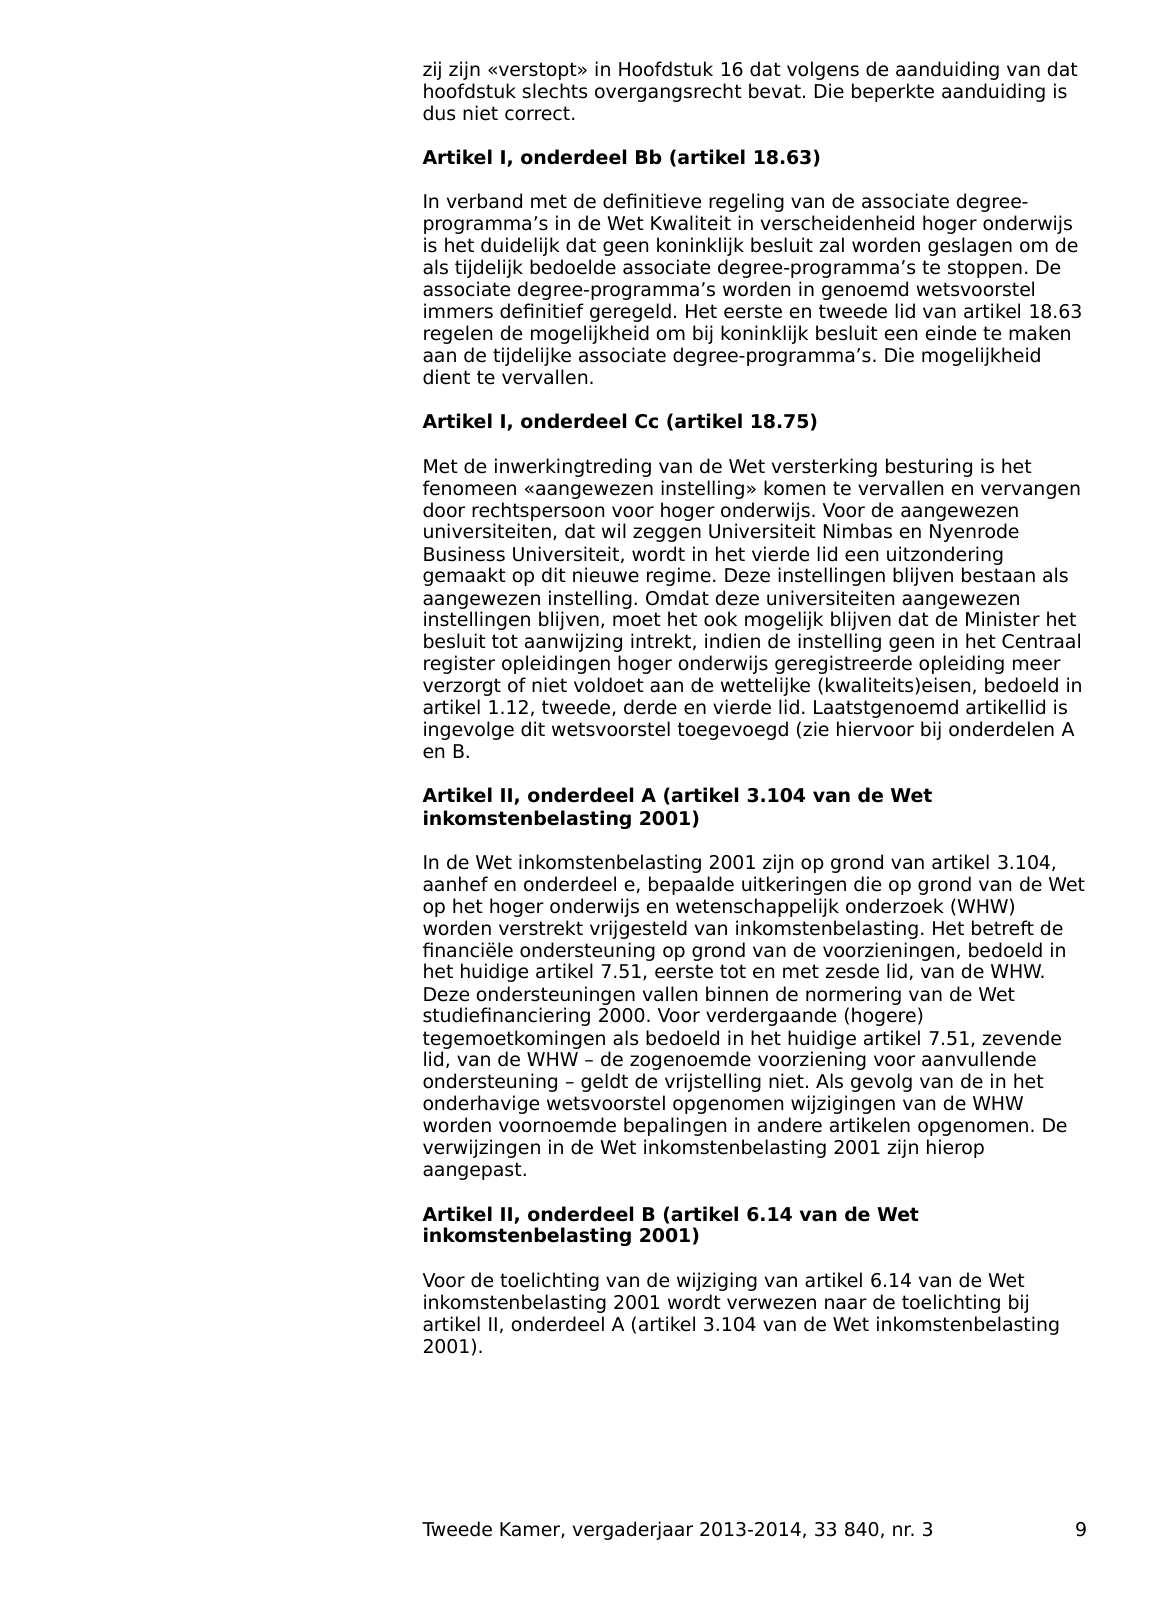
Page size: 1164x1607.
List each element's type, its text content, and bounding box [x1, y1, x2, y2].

text In de Wet inkomstenbelasting 2001 zijn op grond van artikel 3.104, aanhef en onderdeel e, bepaalde uitkeringen die op grond van de Wet op het hoger onderwijs en wetenschappelijk onderzoek (WHW) worden verstrekt vrijgesteld van inkomstenbelasting. Het betreft de financiële ondersteuning op grond van de voorzieningen, bedoeld in het huidige artikel 7.51, eerste tot en met zesde lid, van de WHW. Deze ondersteuningen vallen binnen de normering van de Wet studiefinanciering 2000. Voor verdergaande (hogere) tegemoetkomingen als bedoeld in het huidige artikel 7.51, zevende lid, van de WHW – de zogenoemde voorziening voor aanvullende ondersteuning – geldt de vrijstelling niet. Als gevolg van de in het onderhavige wetsvoorstel opgenomen wijzigingen van de WHW worden voornoemde bepalingen in andere artikelen opgenomen. De verwijzingen in de Wet inkomstenbelasting 2001 zijn hierop aangepast. [422, 852, 1087, 1181]
subtitle Artikel II, onderdeel A (artikel 3.104 van de Wet inkomstenbelasting 2001) [422, 785, 1087, 829]
text zij zijn «verstopt» in Hoofdstuk 16 dat volgens de aanduiding van dat hoofdstuk slechts overgangsrecht bevat. Die beperkte aanduiding is dus niet correct. [422, 59, 1087, 125]
text In verband met de definitieve regeling van de associate degree-programma’s in de Wet Kwaliteit in verscheidenheid hoger onderwijs is het duidelijk dat geen koninklijk besluit zal worden geslagen om de als tijdelijk bedoelde associate degree-programma’s te stoppen. De associate degree-programma’s worden in genoemd wetsvoorstel immers definitief geregeld. Het eerste en tweede lid van artikel 18.63 regelen de mogelijkheid om bij koninklijk besluit een einde te maken aan de tijdelijke associate degree-programma’s. Die mogelijkheid dient te vervallen. [422, 191, 1087, 389]
subtitle Artikel I, onderdeel Bb (artikel 18.63) [422, 147, 1087, 169]
text Voor de toelichting van de wijziging van artikel 6.14 van de Wet inkomstenbelasting 2001 wordt verwezen naar de toelichting bij artikel II, onderdeel A (artikel 3.104 van de Wet inkomstenbelasting 2001). [422, 1269, 1087, 1357]
text Met de inwerkingtreding van de Wet versterking besturing is het fenomeen «aangewezen instelling» komen te vervallen en vervangen door rechtspersoon voor hoger onderwijs. Voor de aangewezen universiteiten, dat wil zeggen Universiteit Nimbas en Nyenrode Business Universiteit, wordt in het vierde lid een uitzondering gemaakt op dit nieuwe regime. Deze instellingen blijven bestaan als aangewezen instelling. Omdat deze universiteiten aangewezen instellingen blijven, moet het ook mogelijk blijven dat de Minister het besluit tot aanwijzing intrekt, indien de instelling geen in het Centraal register opleidingen hoger onderwijs geregistreerde opleiding meer verzorgt of niet voldoet aan de wettelijke (kwaliteits)eisen, bedoeld in artikel 1.12, tweede, derde en vierde lid. Laatstgenoemd artikellid is ingevolge dit wetsvoorstel toegevoegd (zie hiervoor bij onderdelen A en B. [422, 456, 1087, 763]
subtitle Artikel II, onderdeel B (artikel 6.14 van de Wet inkomstenbelasting 2001) [422, 1203, 1087, 1247]
subtitle Artikel I, onderdeel Cc (artikel 18.75) [422, 411, 1087, 433]
